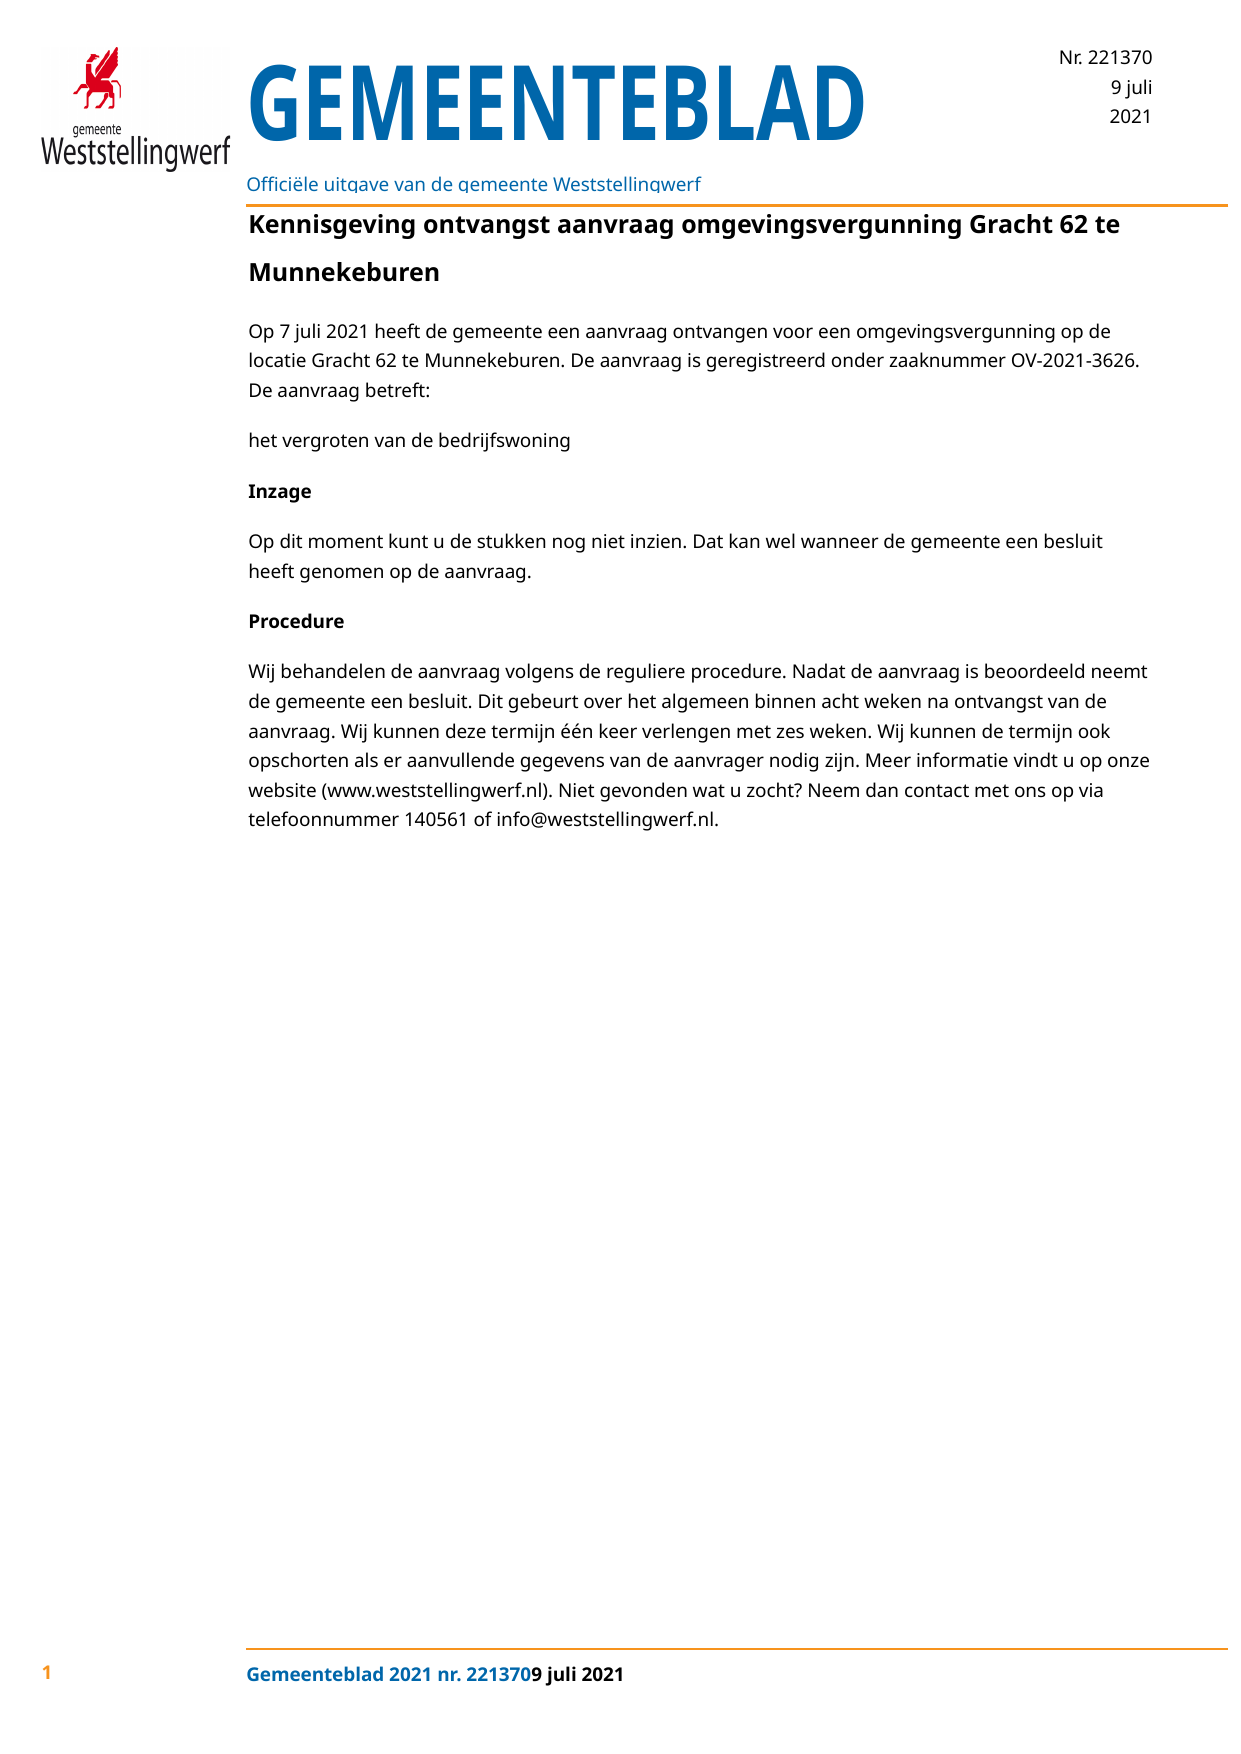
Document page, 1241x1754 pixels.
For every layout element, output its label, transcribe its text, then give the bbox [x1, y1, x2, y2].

text Op dit moment kunt u de stukken nog niet inzien. Dat kan wel wanneer de gemeente een besluit heeft genomen op de aanvraag. [248, 528, 1152, 584]
picture [41, 47, 231, 172]
text Kennisgeving ontvangst aanvraag omgevingsvergunning Gracht 62 te Munnekeburen [248, 207, 1152, 288]
text Op 7 juli 2021 heeft de gemeente een aanvraag ontvangen voor een omgevingsvergunning op de locatie Gracht 62 te Munnekeburen. De aanvraag is geregistreerd onder zaaknummer OV-2021-3626. De aanvraag betreft: [248, 318, 1152, 403]
text Wij behandelen de aanvraag volgens de reguliere procedure. Nadat de aanvraag is beoordeeld neemt de gemeente een besluit. Dit gebeurt over het algemeen binnen acht weken na ontvangst van de aanvraag. Wij kunnen deze termijn één keer verlengen met zes weken. Wij kunnen de termijn ook opschorten als er aanvullende gegevens van de aanvrager nodig zijn. Meer informatie vindt u op onze website (www.weststellingwerf.nl). Niet gevonden wat u zocht? Neem dan contact met ons op via telefoonnummer 140561 of info@weststellingwerf.nl. [248, 659, 1152, 832]
text Inzage [248, 478, 1152, 504]
text het vergroten van de bedrijfswoning [248, 427, 1152, 453]
text Procedure [248, 608, 1152, 634]
